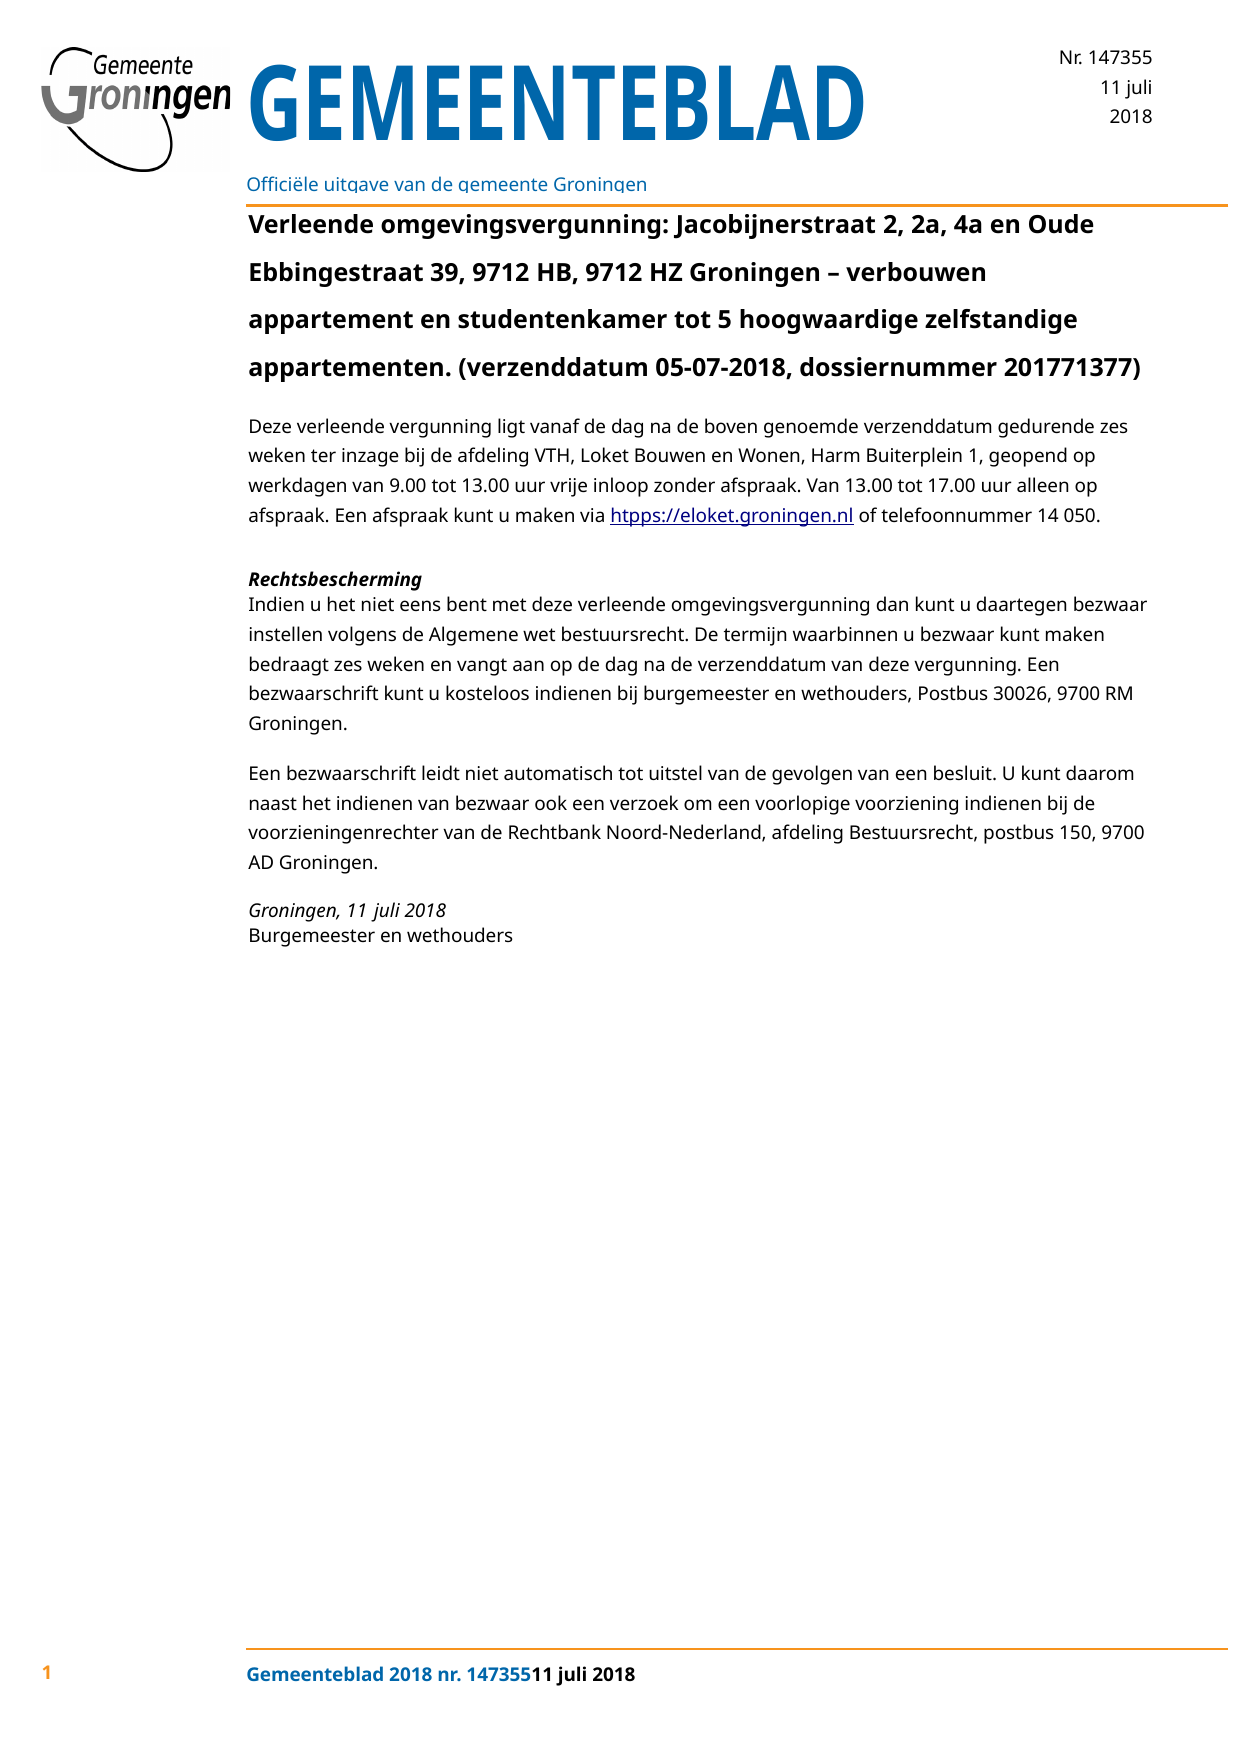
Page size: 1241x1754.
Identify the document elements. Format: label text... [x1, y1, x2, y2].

text Groningen, 11 juli 2018 [248, 897, 1152, 923]
text Burgemeester en wethouders [248, 923, 1152, 948]
text Rechtsbescherming [248, 566, 1152, 592]
text Deze verleende vergunning ligt vanaf de dag na de boven genoemde verzenddatum gedurende zes weken ter inzage bij de afdeling VTH, Loket Bouwen en Wonen, Harm Buiterplein 1, geopend op werkdagen van 9.00 tot 13.00 uur vrije inloop zonder afspraak. Van 13.00 tot 17.00 uur alleen op afspraak. Een afspraak kunt u maken via htpps://eloket.groningen.nl of telefoonnummer 14 050. [248, 413, 1152, 528]
picture [41, 47, 231, 172]
text Indien u het niet eens bent met deze verleende omgevingsvergunning dan kunt u daartegen bezwaar instellen volgens de Algemene wet bestuursrecht. De termijn waarbinnen u bezwaar kunt maken bedraagt zes weken en vangt aan op de dag na de verzenddatum van deze vergunning. Een bezwaarschrift kunt u kosteloos indienen bij burgemeester en wethouders, Postbus 30026, 9700 RM Groningen. [248, 592, 1152, 736]
text Een bezwaarschrift leidt niet automatisch tot uitstel van de gevolgen van een besluit. U kunt daarom naast het indienen van bezwaar ook een verzoek om een voorlopige voorziening indienen bij de voorzieningenrechter van de Rechtbank Noord-Nederland, afdeling Bestuursrecht, postbus 150, 9700 AD Groningen. [248, 760, 1152, 875]
text Verleende omgevingsvergunning: Jacobijnerstraat 2, 2a, 4a en Oude Ebbingestraat 39, 9712 HB, 9712 HZ Groningen – verbouwen appartement en studentenkamer tot 5 hoogwaardige zelfstandige appartementen. (verzenddatum 05-07-2018, dossiernummer 201771377) [248, 207, 1152, 384]
